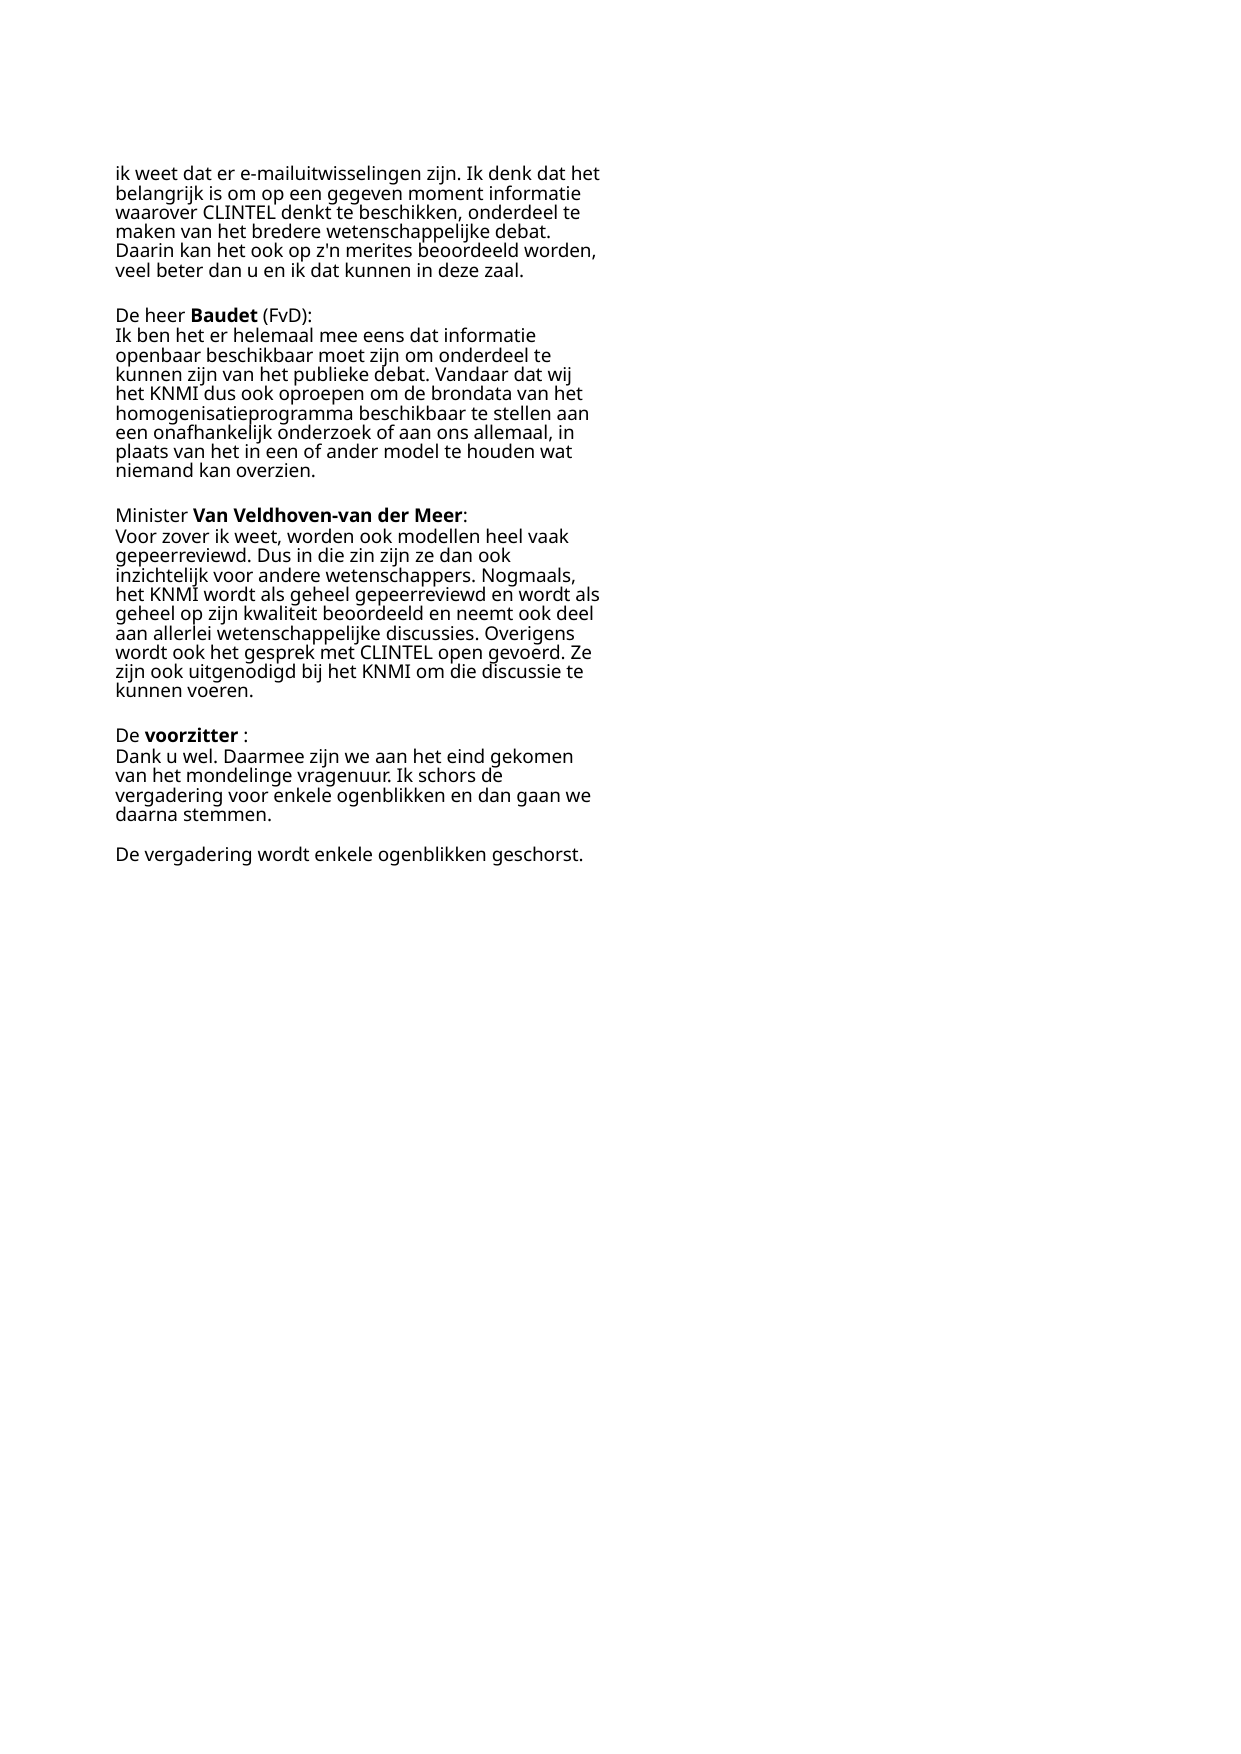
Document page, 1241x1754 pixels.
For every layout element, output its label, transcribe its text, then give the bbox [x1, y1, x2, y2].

text Ik ben het er helemaal mee eens dat informatie openbaar beschikbaar moet zijn om onderdeel te kunnen zijn van het publieke debat. Vandaar dat wij het KNMI dus ook oproepen om de brondata van het homogenisatieprogramma beschikbaar te stellen aan een onafhankelijk onderzoek of aan ons allemaal, in plaats van het in een of ander model te houden wat niemand kan overzien. [115, 327, 605, 482]
text Voor zover ik weet, worden ook modellen heel vaak gepeerreviewd. Dus in die zin zijn ze dan ook inzichtelijk voor andere wetenschappers. Nogmaals, het KNMI wordt als geheel gepeerreviewd en wordt als geheel op zijn kwaliteit beoordeeld en neemt ook deel aan allerlei wetenschappelijke discussies. Overigens wordt ook het gesprek met CLINTEL open gevoerd. Ze zijn ook uitgenodigd bij het KNMI om die discussie te kunnen voeren. [115, 528, 605, 702]
text De voorzitter : [115, 722, 605, 748]
text De vergadering wordt enkele ogenblikken geschorst. [115, 846, 605, 865]
text Minister Van Veldhoven-van der Meer: [115, 502, 605, 528]
text ik weet dat er e-mailuitwisselingen zijn. Ik denk dat het belangrijk is om op een gegeven moment informatie waarover CLINTEL denkt te beschikken, onderdeel te maken van het bredere wetenschappelijke debat. Daarin kan het ook op z'n merites beoordeeld worden, veel beter dan u en ik dat kunnen in deze zaal. [115, 165, 605, 281]
text Dank u wel. Daarmee zijn we aan het eind gekomen van het mondelinge vragenuur. Ik schors de vergadering voor enkele ogenblikken en dan gaan we daarna stemmen. [115, 748, 605, 825]
text De heer Baudet (FvD): [115, 302, 605, 327]
